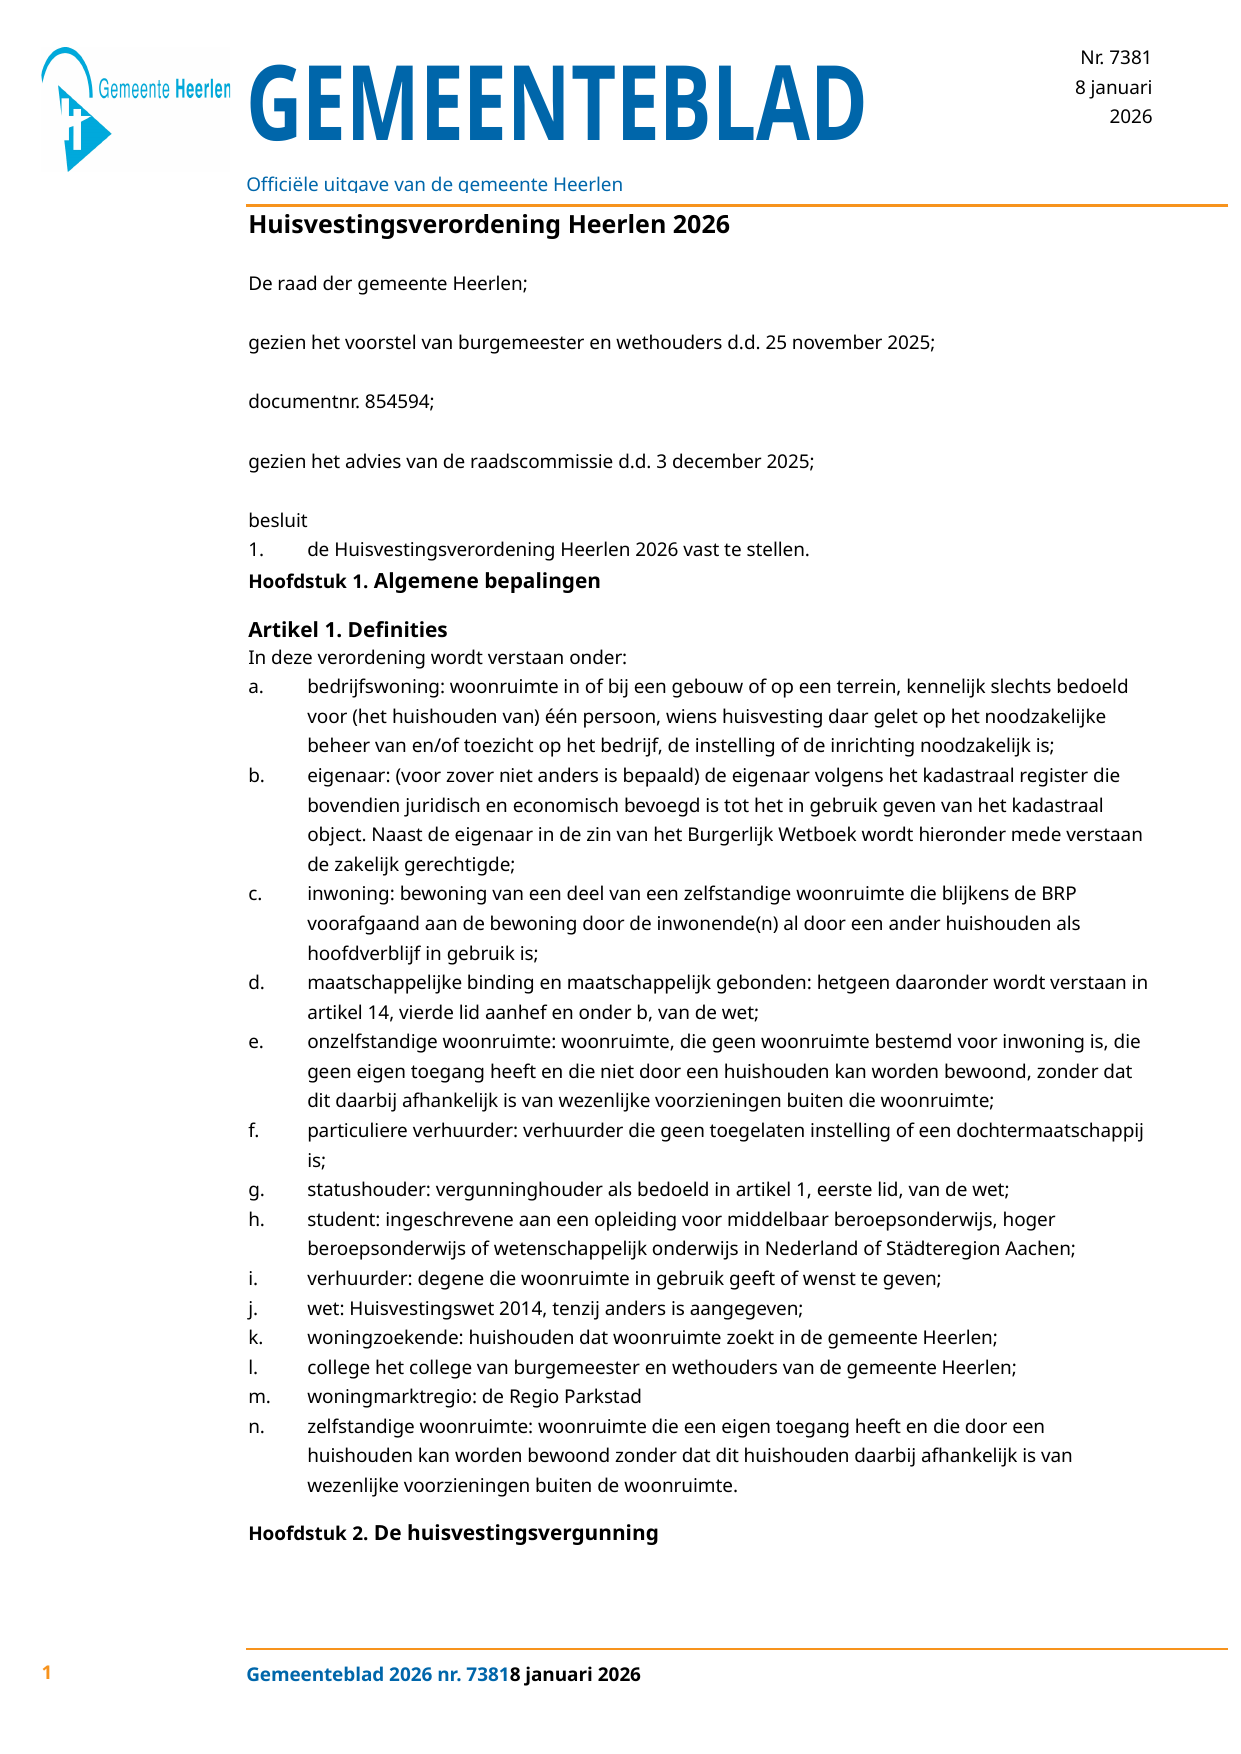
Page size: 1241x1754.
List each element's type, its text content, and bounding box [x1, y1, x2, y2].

list statushouder: vergunninghouder als bedoeld in artikel 1, eerste lid, van de wet; [248, 1176, 1152, 1202]
list de Huisvestingsverordening Heerlen 2026 vast te stellen. [248, 537, 1152, 562]
list eigenaar: (voor zover niet anders is bepaald) de eigenaar volgens het kadastraal register die bovendien juridisch en economisch bevoegd is tot het in gebruik geven van het kadastraal object. Naast de eigenaar in de zin van het Burgerlijk Wetboek wordt hieronder mede verstaan de zakelijk gerechtigde; [248, 762, 1152, 877]
text Hoofdstuk 1. Algemene bepalingen [248, 566, 1152, 594]
list student: ingeschrevene aan een opleiding voor middelbaar beroepsonderwijs, hoger beroepsonderwijs of wetenschappelijk onderwijs in Nederland of Städteregion Aachen; [248, 1206, 1152, 1261]
list inwoning: bewoning van een deel van een zelfstandige woonruimte die blijkens de BRP voorafgaand aan de bewoning door de inwonende(n) al door een ander huishouden als hoofdverblijf in gebruik is; [248, 881, 1152, 965]
list bedrijfswoning: woonruimte in of bij een gebouw of op een terrein, kennelijk slechts bedoeld voor (het huishouden van) één persoon, wiens huisvesting daar gelet op het noodzakelijke beheer van en/of toezicht op het bedrijf, de instelling of de inrichting noodzakelijk is; [248, 673, 1152, 758]
list onzelfstandige woonruimte: woonruimte, die geen woonruimte bestemd voor inwoning is, die geen eigen toegang heeft en die niet door een huishouden kan worden bewoond, zonder dat dit daarbij afhankelijk is van wezenlijke voorzieningen buiten die woonruimte; [248, 1028, 1152, 1113]
text Artikel 1. Definities [248, 615, 1152, 644]
text besluit [248, 507, 1152, 533]
picture [41, 47, 231, 172]
list particuliere verhuurder: verhuurder die geen toegelaten instelling of een dochtermaatschappij is; [248, 1117, 1152, 1172]
text De raad der gemeente Heerlen; [248, 270, 1152, 296]
text In deze verordening wordt verstaan onder: [248, 644, 1152, 669]
list zelfstandige woonruimte: woonruimte die een eigen toegang heeft en die door een huishouden kan worden bewoond zonder dat dit huishouden daarbij afhankelijk is van wezenlijke voorzieningen buiten de woonruimte. [248, 1413, 1152, 1498]
list wet: Huisvestingswet 2014, tenzij anders is aangegeven; [248, 1295, 1152, 1320]
text gezien het advies van de raadscommissie d.d. 3 december 2025; [248, 448, 1152, 473]
list woningzoekende: huishouden dat woonruimte zoekt in de gemeente Heerlen; [248, 1324, 1152, 1350]
picture [41, 47, 59, 70]
text Hoofdstuk 2. De huisvestingsvergunning [248, 1518, 1152, 1546]
text documentnr. 854594; [248, 389, 1152, 414]
text Huisvestingsverordening Heerlen 2026 [248, 207, 1152, 241]
list verhuurder: degene die woonruimte in gebruik geeft of wenst te geven; [248, 1265, 1152, 1291]
list maatschappelijke binding en maatschappelijk gebonden: hetgeen daaronder wordt verstaan in artikel 14, vierde lid aanhef en onder b, van de wet; [248, 969, 1152, 1024]
list college het college van burgemeester en wethouders van de gemeente Heerlen; [248, 1354, 1152, 1379]
list woningmarktregio: de Regio Parkstad [248, 1383, 1152, 1409]
text gezien het voorstel van burgemeester en wethouders d.d. 25 november 2025; [248, 329, 1152, 355]
